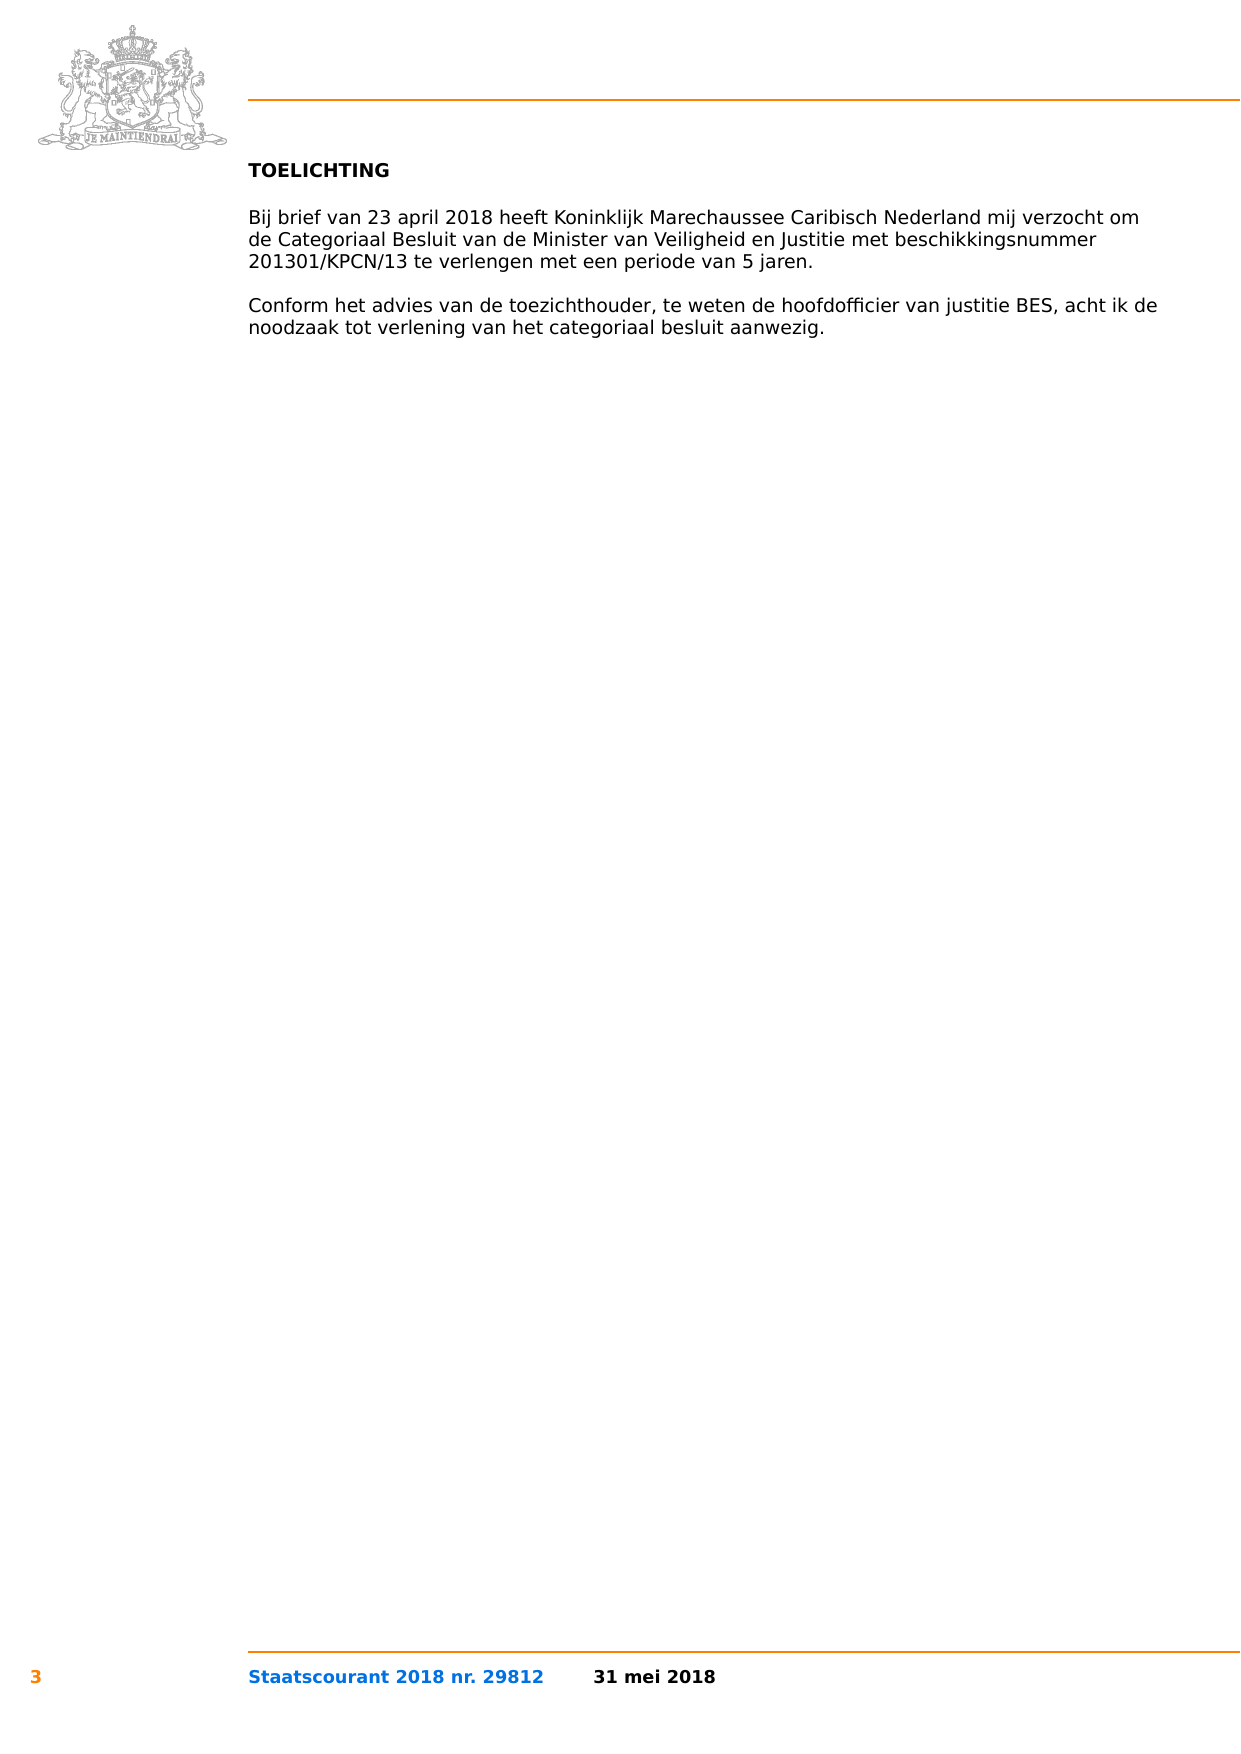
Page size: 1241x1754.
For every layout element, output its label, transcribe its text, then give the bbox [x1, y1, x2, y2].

text Bij brief van 23 april 2018 heeft Koninklijk Marechaussee Caribisch Nederland mij verzocht om de Categoriaal Besluit van de Minister van Veiligheid en Justitie met beschikkingsnummer 201301/KPCN/13 te verlengen met een periode van 5 jaren. [248, 207, 1163, 273]
subtitle TOELICHTING [248, 160, 1163, 182]
text Conform het advies van de toezichthouder, te weten de hoofdofficier van justitie BES, acht ik de noodzaak tot verlening van het categoriaal besluit aanwezig. [248, 295, 1163, 339]
picture [38, 25, 227, 150]
